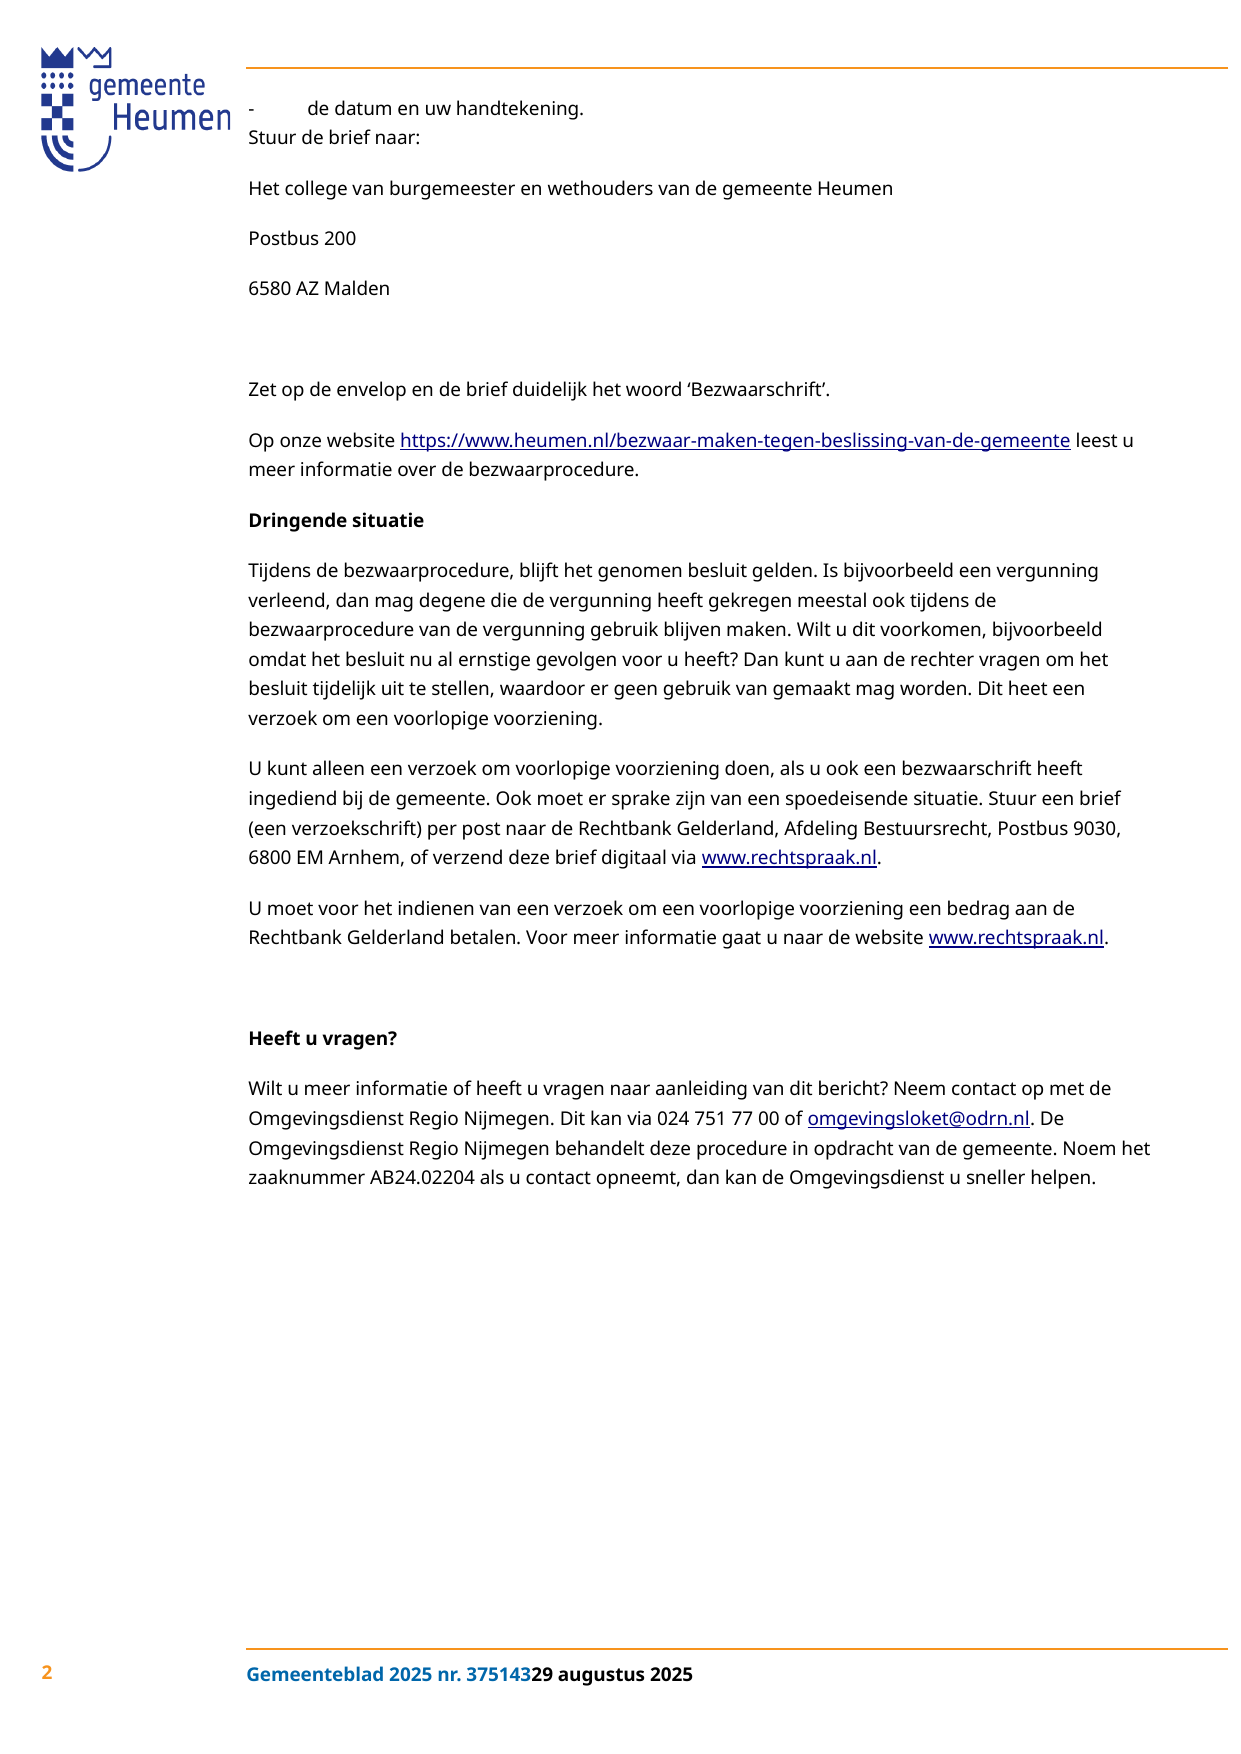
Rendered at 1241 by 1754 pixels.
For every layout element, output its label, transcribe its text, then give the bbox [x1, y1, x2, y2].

picture [41, 47, 231, 172]
text U kunt alleen een verzoek om voorlopige voorziening doen, als u ook een bezwaarschrift heeft ingediend bij de gemeente. Ook moet er sprake zijn van een spoedeisende situatie. Stuur een brief (een verzoekschrift) per post naar de Rechtbank Gelderland, Afdeling Bestuursrecht, Postbus 9030, 6800 EM Arnhem, of verzend deze brief digitaal via www.rechtspraak.nl. [248, 756, 1152, 870]
text Stuur de brief naar: [248, 124, 1152, 150]
text Tijdens de bezwaarprocedure, blijft het genomen besluit gelden. Is bijvoorbeeld een vergunning verleend, dan mag degene die de vergunning heeft gekregen meestal ook tijdens de bezwaarprocedure van de vergunning gebruik blijven maken. Wilt u dit voorkomen, bijvoorbeeld omdat het besluit nu al ernstige gevolgen voor u heeft? Dan kunt u aan de rechter vragen om het besluit tijdelijk uit te stellen, waardoor er geen gebruik van gemaakt mag worden. Dit heet een verzoek om een voorlopige voorziening. [248, 557, 1152, 731]
text Op onze website https://www.heumen.nl/bezwaar-maken-tegen-beslissing-van-de-gemeente leest u meer informatie over de bezwaarprocedure. [248, 427, 1152, 482]
text Zet op de envelop en de brief duidelijk het woord ‘Bezwaarschrift’. [248, 376, 1152, 402]
text Postbus 200 [248, 225, 1152, 251]
text Het college van burgemeester en wethouders van de gemeente Heumen [248, 175, 1152, 201]
text Wilt u meer informatie of heeft u vragen naar aanleiding van dit bericht? Neem contact op met de Omgevingsdienst Regio Nijmegen. Dit kan via 024 751 77 00 of omgevingsloket@odrn.nl. De Omgevingsdienst Regio Nijmegen behandelt deze procedure in opdracht van de gemeente. Noem het zaaknummer AB24.02204 als u contact opneemt, dan kan de Omgevingsdienst u sneller helpen. [248, 1076, 1152, 1190]
list de datum en uw handtekening. [248, 95, 1152, 121]
text U moet voor het indienen van een verzoek om een voorlopige voorziening een bedrag aan de Rechtbank Gelderland betalen. Voor meer informatie gaat u naar de website www.rechtspraak.nl. [248, 895, 1152, 950]
text Heeft u vragen? [248, 1025, 1152, 1051]
text 6580 AZ Malden [248, 276, 1152, 301]
text Dringende situatie [248, 507, 1152, 533]
